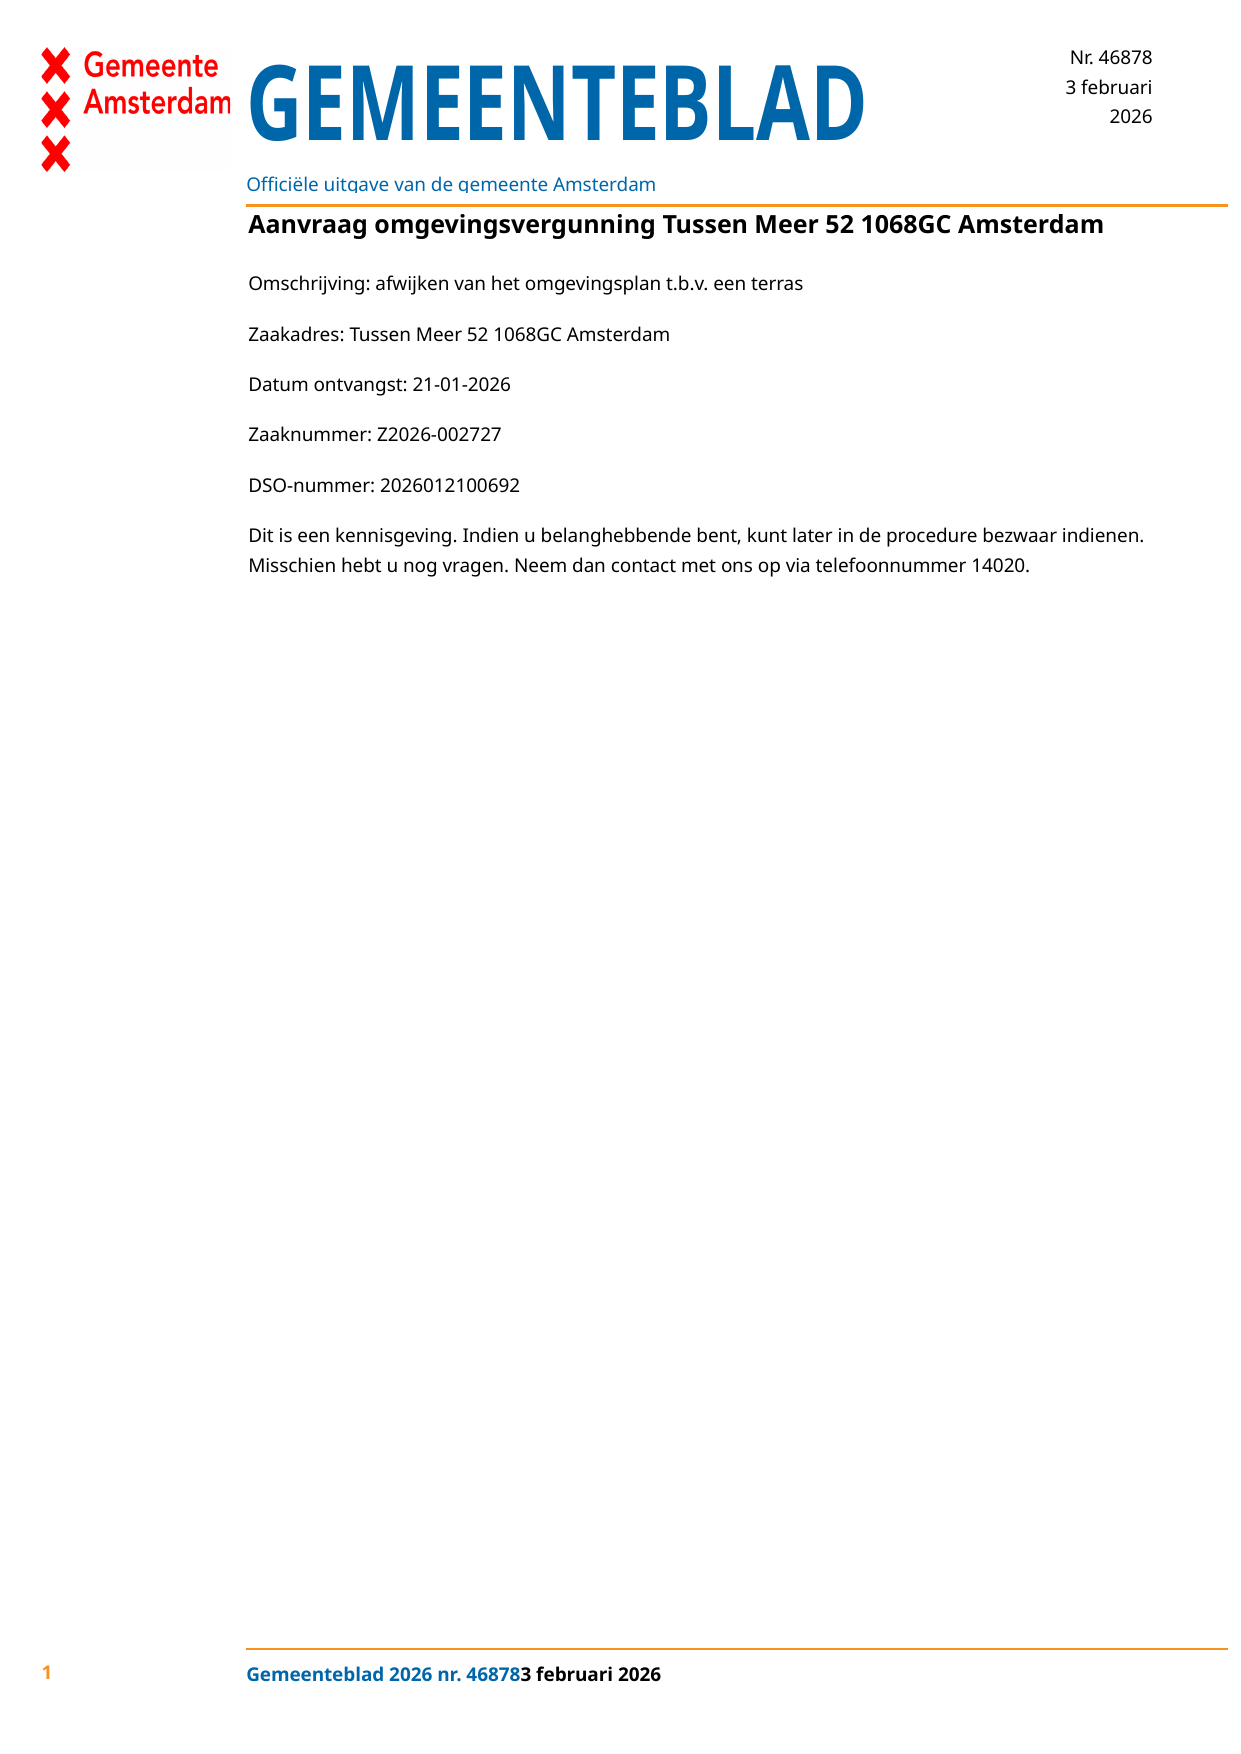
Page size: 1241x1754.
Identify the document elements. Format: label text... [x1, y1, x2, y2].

text DSO-nummer: 2026012100692 [248, 472, 1152, 498]
text Dit is een kennisgeving. Indien u belanghebbende bent, kunt later in de procedure bezwaar indienen. Misschien hebt u nog vragen. Neem dan contact met ons op via telefoonnummer 14020. [248, 522, 1152, 578]
text Datum ontvangst: 21-01-2026 [248, 371, 1152, 397]
picture [41, 47, 231, 172]
text Omschrijving: afwijken van het omgevingsplan t.b.v. een terras [248, 270, 1152, 296]
text Aanvraag omgevingsvergunning Tussen Meer 52 1068GC Amsterdam [248, 207, 1152, 241]
text Zaaknummer: Z2026-002727 [248, 422, 1152, 447]
text Zaakadres: Tussen Meer 52 1068GC Amsterdam [248, 321, 1152, 346]
